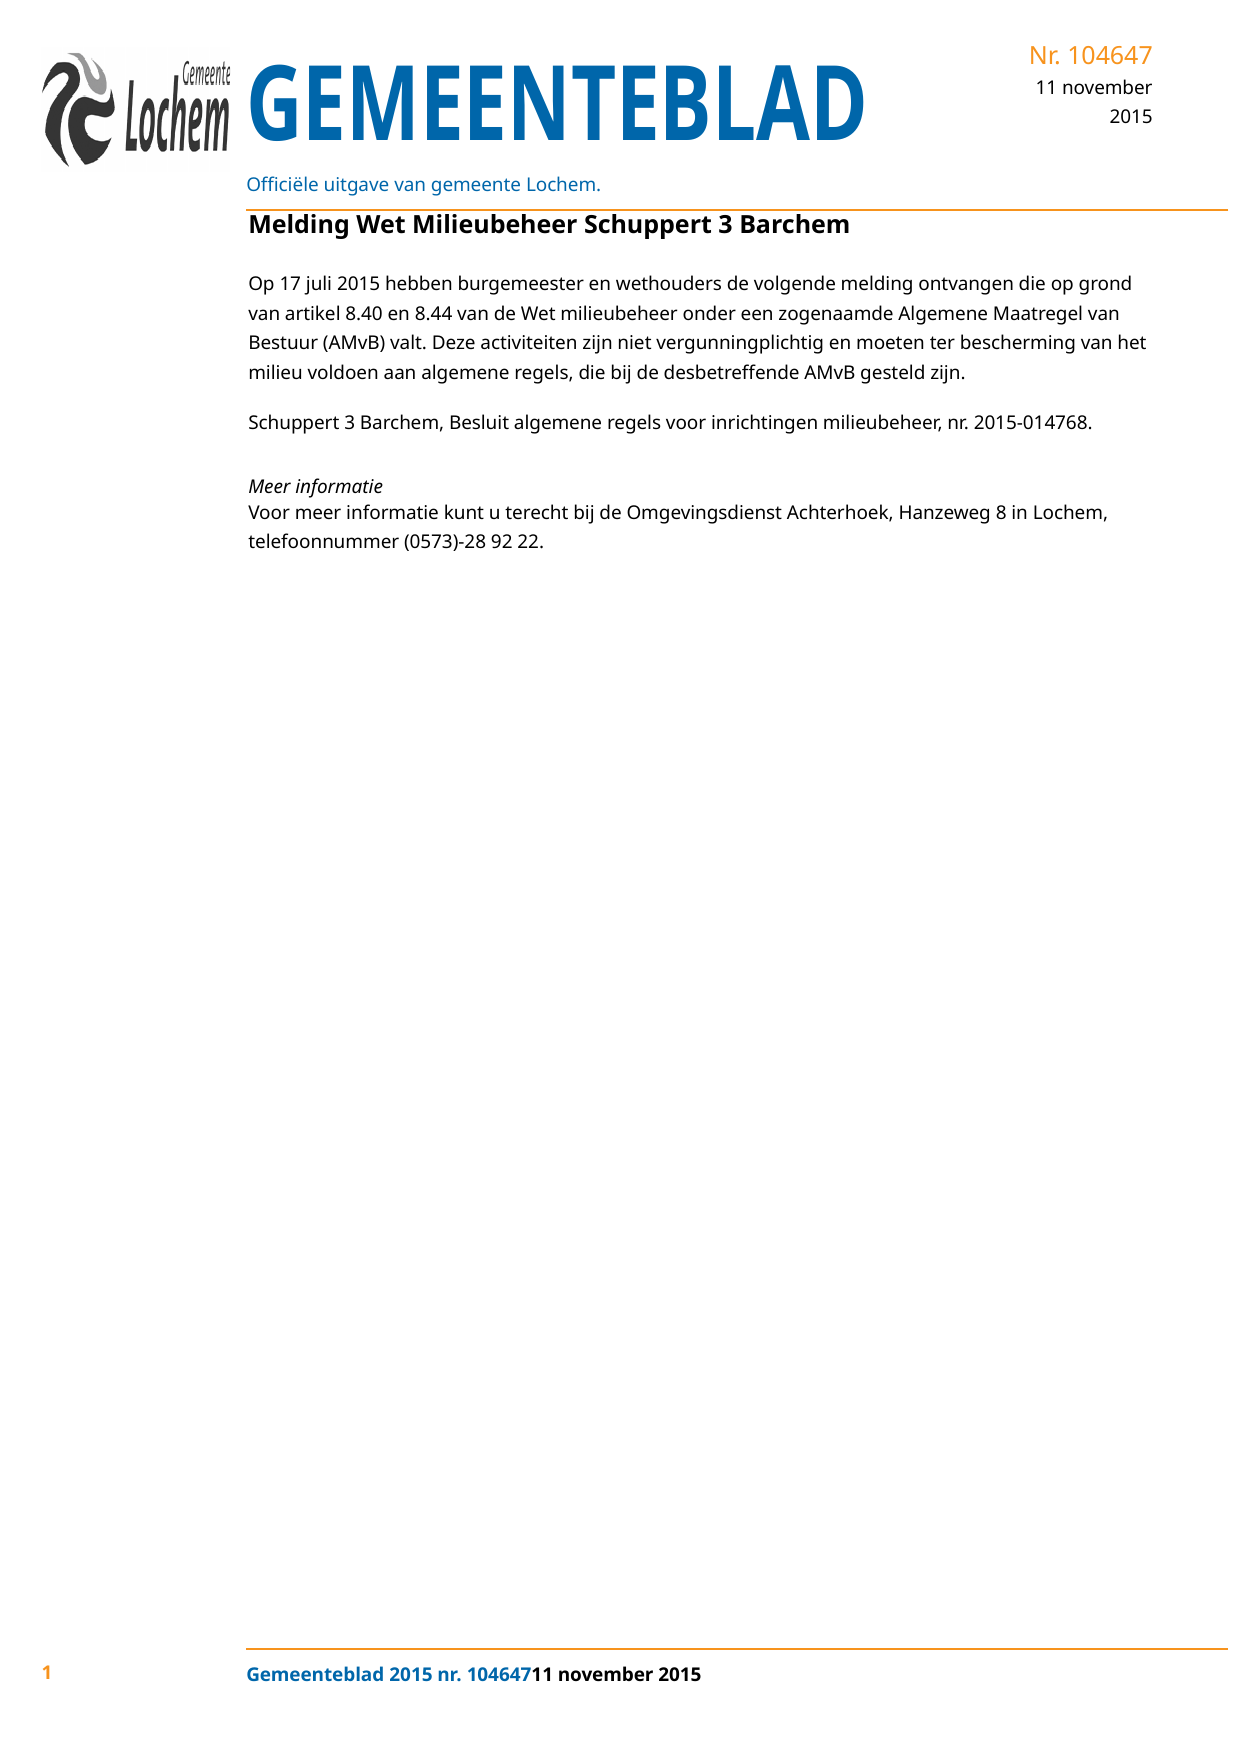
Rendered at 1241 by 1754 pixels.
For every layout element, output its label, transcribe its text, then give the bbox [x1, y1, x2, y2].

text Schuppert 3 Barchem, Besluit algemene regels voor inrichtingen milieubeheer, nr. 2015-014768. [248, 409, 1152, 435]
text Voor meer informatie kunt u terecht bij de Omgevingsdienst Achterhoek, Hanzeweg 8 in Lochem, telefoonnummer (0573)-28 92 22. [248, 499, 1152, 554]
text Op 17 juli 2015 hebben burgemeester en wethouders de volgende melding ontvangen die op grond van artikel 8.40 en 8.44 van de Wet milieubeheer onder een zogenaamde Algemene Maatregel van Bestuur (AMvB) valt. Deze activiteiten zijn niet vergunningplichtig en moeten ter bescherming van het milieu voldoen aan algemene regels, die bij de desbetreffende AMvB gesteld zijn. [248, 270, 1152, 385]
text Meer informatie [248, 473, 1152, 499]
picture [41, 47, 231, 172]
text Melding Wet Milieubeheer Schuppert 3 Barchem [248, 211, 1152, 241]
